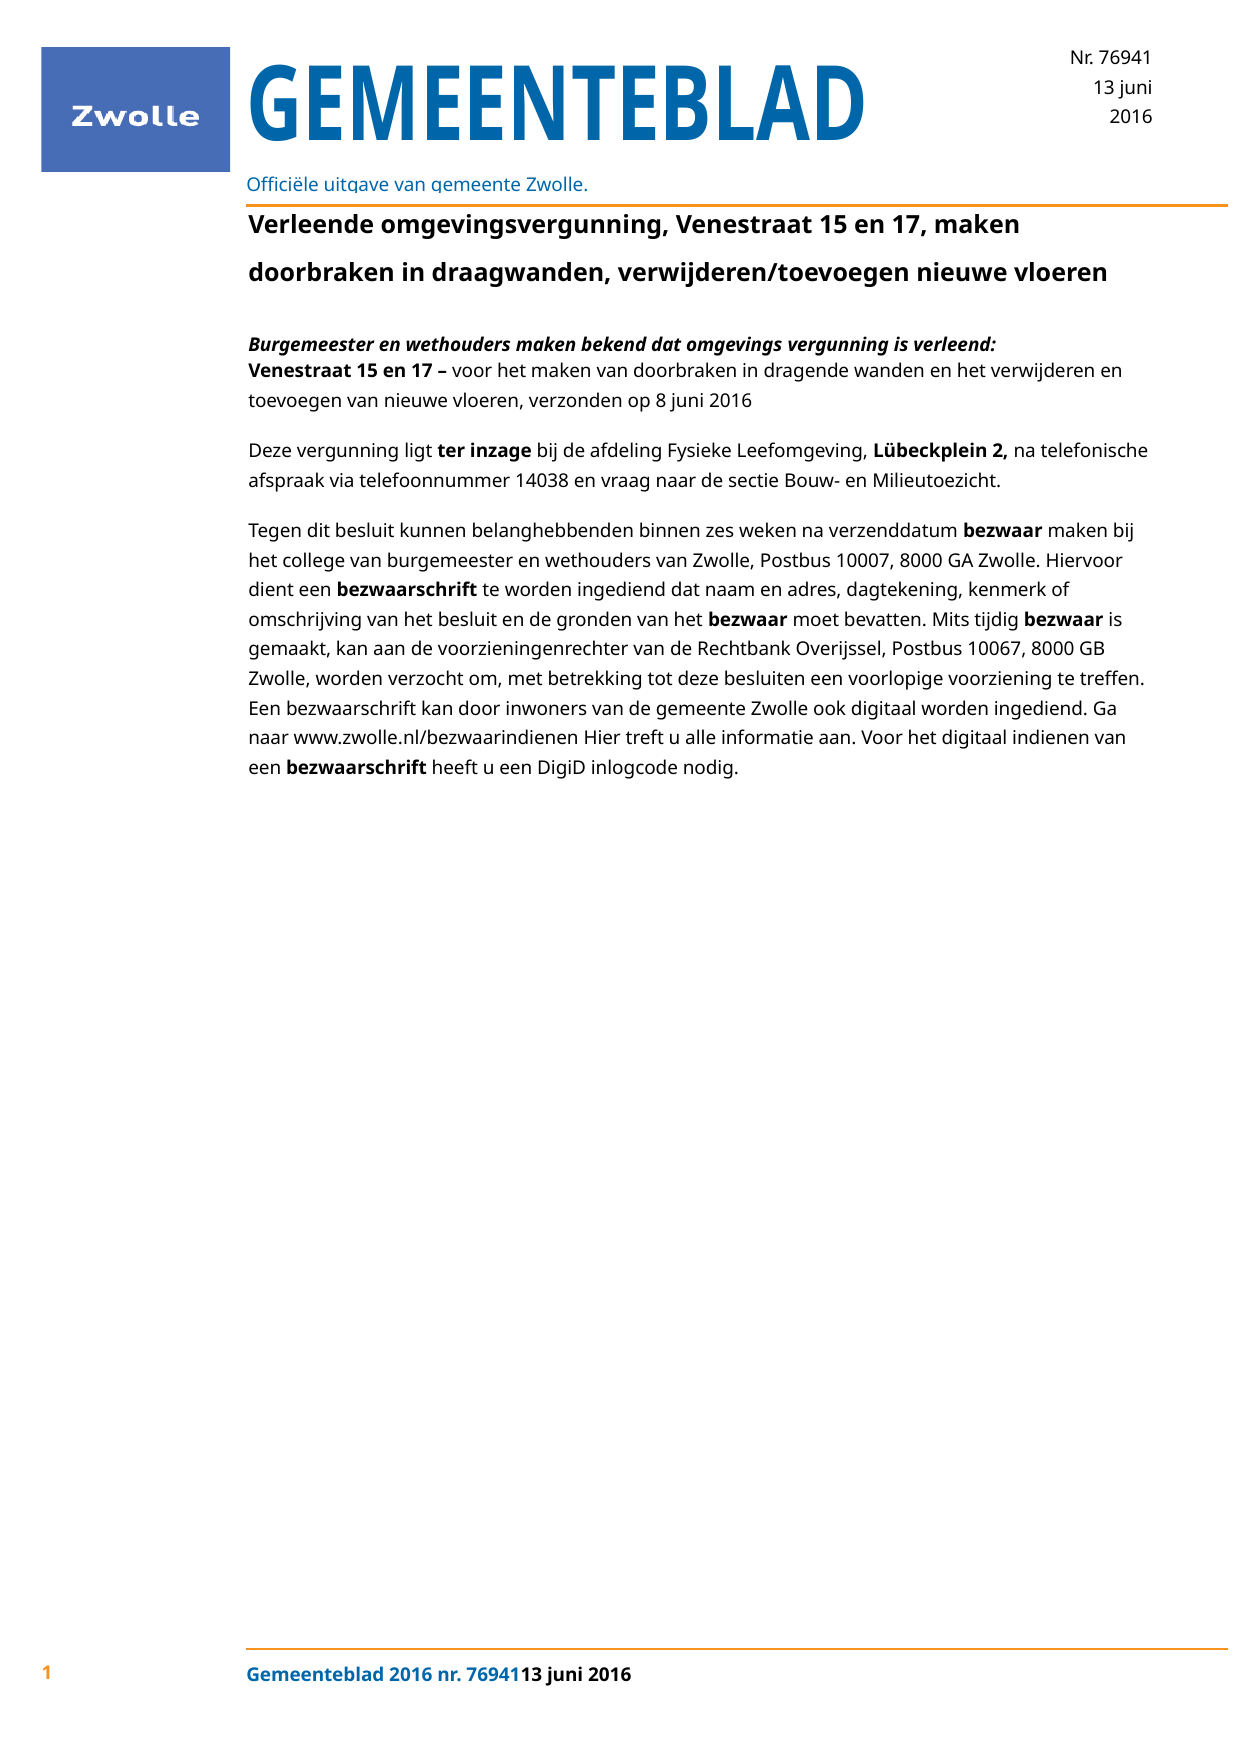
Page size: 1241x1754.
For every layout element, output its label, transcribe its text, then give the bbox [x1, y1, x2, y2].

text Verleende omgevingsvergunning, Venestraat 15 en 17, maken doorbraken in draagwanden, verwijderen/toevoegen nieuwe vloeren [248, 207, 1152, 288]
text Tegen dit besluit kunnen belanghebbenden binnen zes weken na verzenddatum bezwaar maken bij het college van burgemeester en wethouders van Zwolle, Postbus 10007, 8000 GA Zwolle. Hiervoor dient een bezwaarschrift te worden ingediend dat naam en adres, dagtekening, kenmerk of omschrijving van het besluit en de gronden van het bezwaar moet bevatten. Mits tijdig bezwaar is gemaakt, kan aan de voorzieningenrechter van de Rechtbank Overijssel, Postbus 10067, 8000 GB Zwolle, worden verzocht om, met betrekking tot deze besluiten een voorlopige voorziening te treffen. Een bezwaarschrift kan door inwoners van de gemeente Zwolle ook digitaal worden ingediend. Ga naar www.zwolle.nl/bezwaarindienen Hier treft u alle informatie aan. Voor het digitaal indienen van een bezwaarschrift heeft u een DigiD inlogcode nodig. [248, 517, 1152, 779]
text Venestraat 15 en 17 – voor het maken van doorbraken in dragende wanden en het verwijderen en toevoegen van nieuwe vloeren, verzonden op 8 juni 2016 [248, 357, 1152, 412]
text Deze vergunning ligt ter inzage bij de afdeling Fysieke Leefomgeving, Lübeckplein 2, na telefonische afspraak via telefoonnummer 14038 en vraag naar de sectie Bouw- en Milieutoezicht. [248, 437, 1152, 492]
text Burgemeester en wethouders maken bekend dat omgevings vergunning is verleend: [248, 331, 1152, 357]
picture [41, 47, 231, 172]
